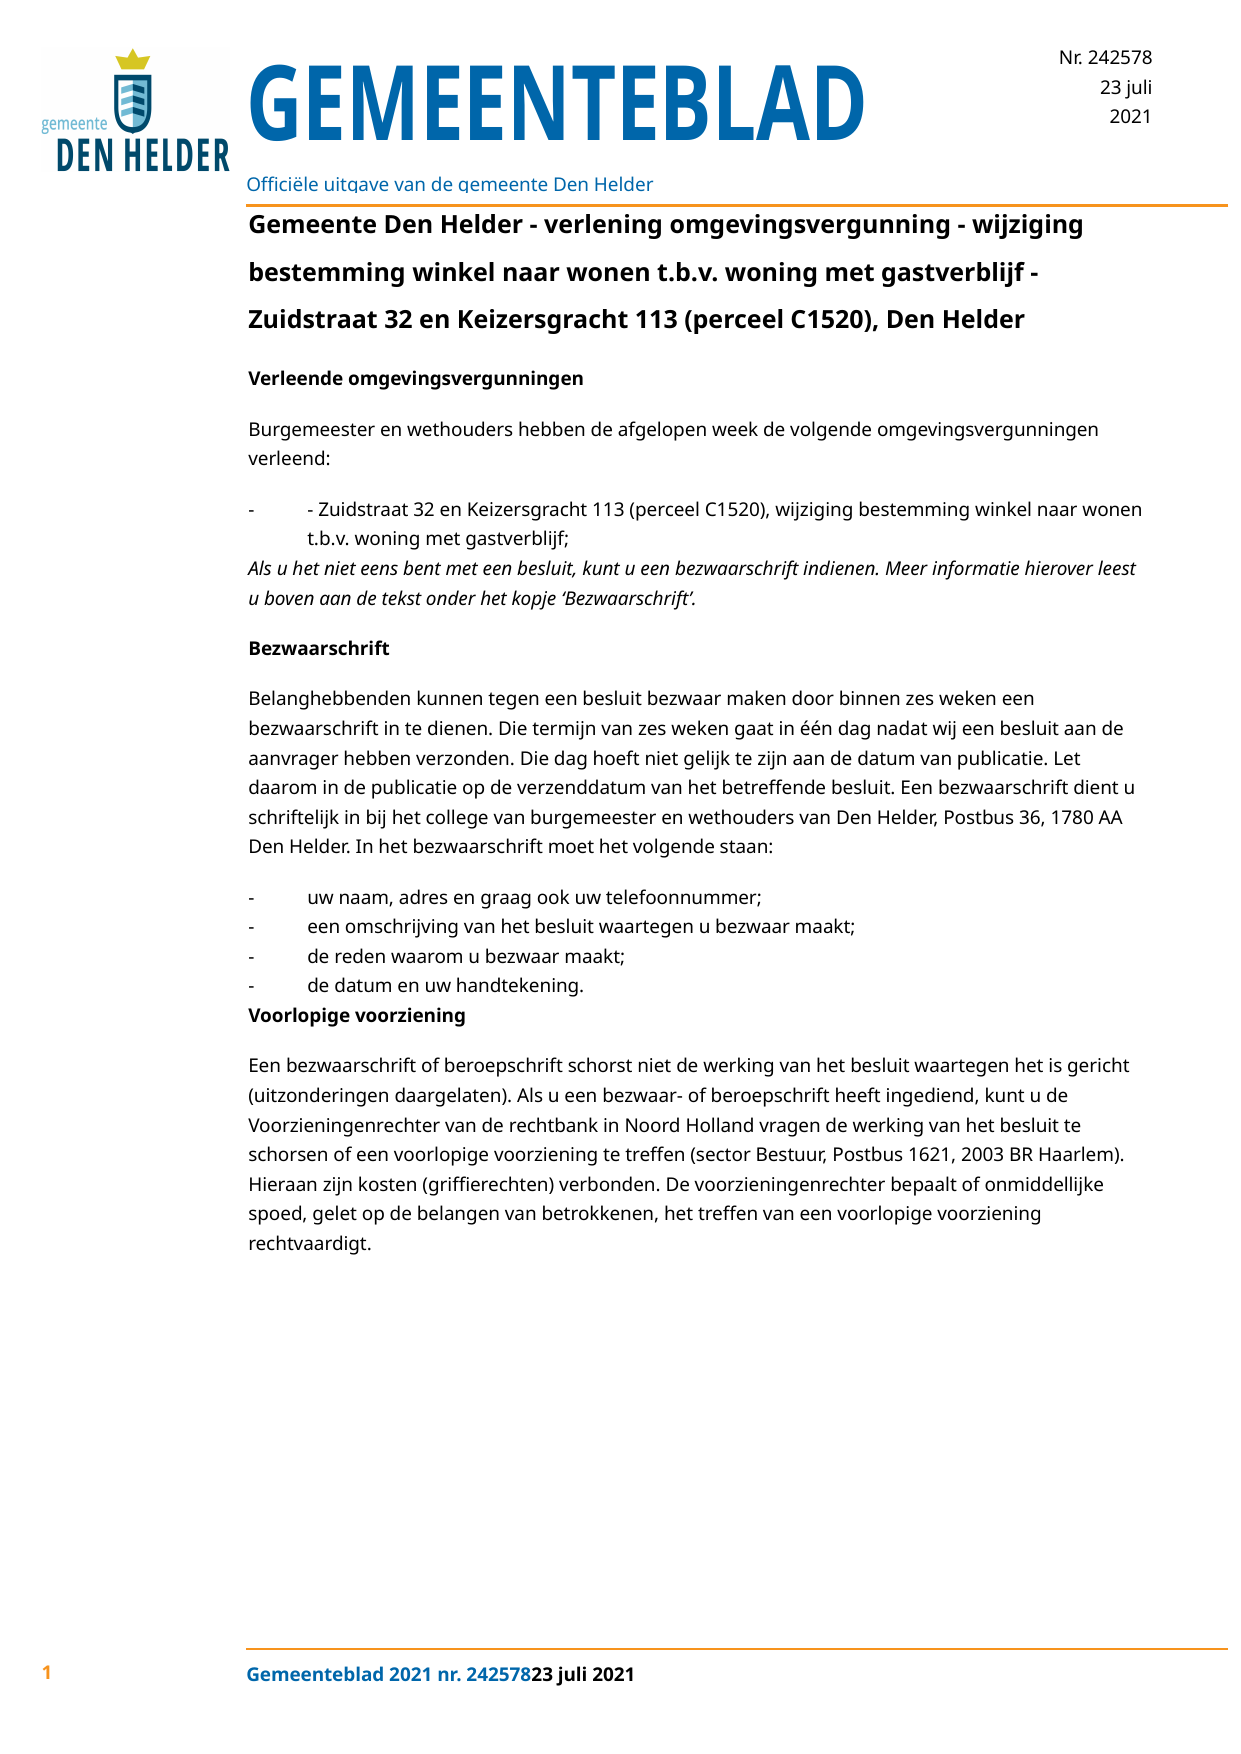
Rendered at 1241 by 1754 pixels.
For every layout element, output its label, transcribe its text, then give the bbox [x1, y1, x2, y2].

list uw naam, adres en graag ook uw telefoonnummer; [248, 884, 1152, 909]
list - Zuidstraat 32 en Keizersgracht 113 (perceel C1520), wijziging bestemming winkel naar wonen t.b.v. woning met gastverblijf; [248, 496, 1152, 551]
picture [41, 47, 231, 172]
text Verleende omgevingsvergunningen [248, 366, 1152, 391]
text Als u het niet eens bent met een besluit, kunt u een bezwaarschrift indienen. Meer informatie hierover leest u boven aan de tekst onder het kopje ‘Bezwaarschrift’. [248, 555, 1152, 610]
text Bezwaarschrift [248, 635, 1152, 661]
text Gemeente Den Helder - verlening omgevingsvergunning - wijziging bestemming winkel naar wonen t.b.v. woning met gastverblijf - Zuidstraat 32 en Keizersgracht 113 (perceel C1520), Den Helder [248, 207, 1152, 336]
picture [220, 160, 224, 172]
text Belanghebbenden kunnen tegen een besluit bezwaar maken door binnen zes weken een bezwaarschrift in te dienen. Die termijn van zes weken gaat in één dag nadat wij een besluit aan de aanvrager hebben verzonden. Die dag hoeft niet gelijk te zijn aan de datum van publicatie. Let daarom in de publicatie op de verzenddatum van het betreffende besluit. Een bezwaarschrift dient u schriftelijk in bij het college van burgemeester en wethouders van Den Helder, Postbus 36, 1780 AA Den Helder. In het bezwaarschrift moet het volgende staan: [248, 686, 1152, 859]
picture [182, 144, 187, 165]
list de reden waarom u bezwaar maakt; [248, 943, 1152, 969]
text Burgemeester en wethouders hebben de afgelopen week de volgende omgevingsvergunningen verleend: [248, 416, 1152, 471]
picture [63, 144, 68, 165]
picture [100, 154, 106, 172]
list een omschrijving van het besluit waartegen u bezwaar maakt; [248, 913, 1152, 939]
text Een bezwaarschrift of beroepschrift schorst niet de werking van het besluit waartegen het is gericht (uitzonderingen daargelaten). Als u een bezwaar- of beroepschrift heeft ingediend, kunt u de Voorzieningenrechter van de rechtbank in Noord Holland vragen de werking van het besluit te schorsen of een voorlopige voorziening te treffen (sector Bestuur, Postbus 1621, 2003 BR Haarlem). Hieraan zijn kosten (griffierechten) verbonden. De voorzieningenrechter bepaalt of onmiddellijke spoed, gelet op de belangen van betrokkenen, het treffen van een voorlopige voorziening rechtvaardigt. [248, 1053, 1152, 1256]
text Voorlopige voorziening [248, 1002, 1152, 1028]
list de datum en uw handtekening. [248, 973, 1152, 998]
picture [130, 157, 135, 172]
